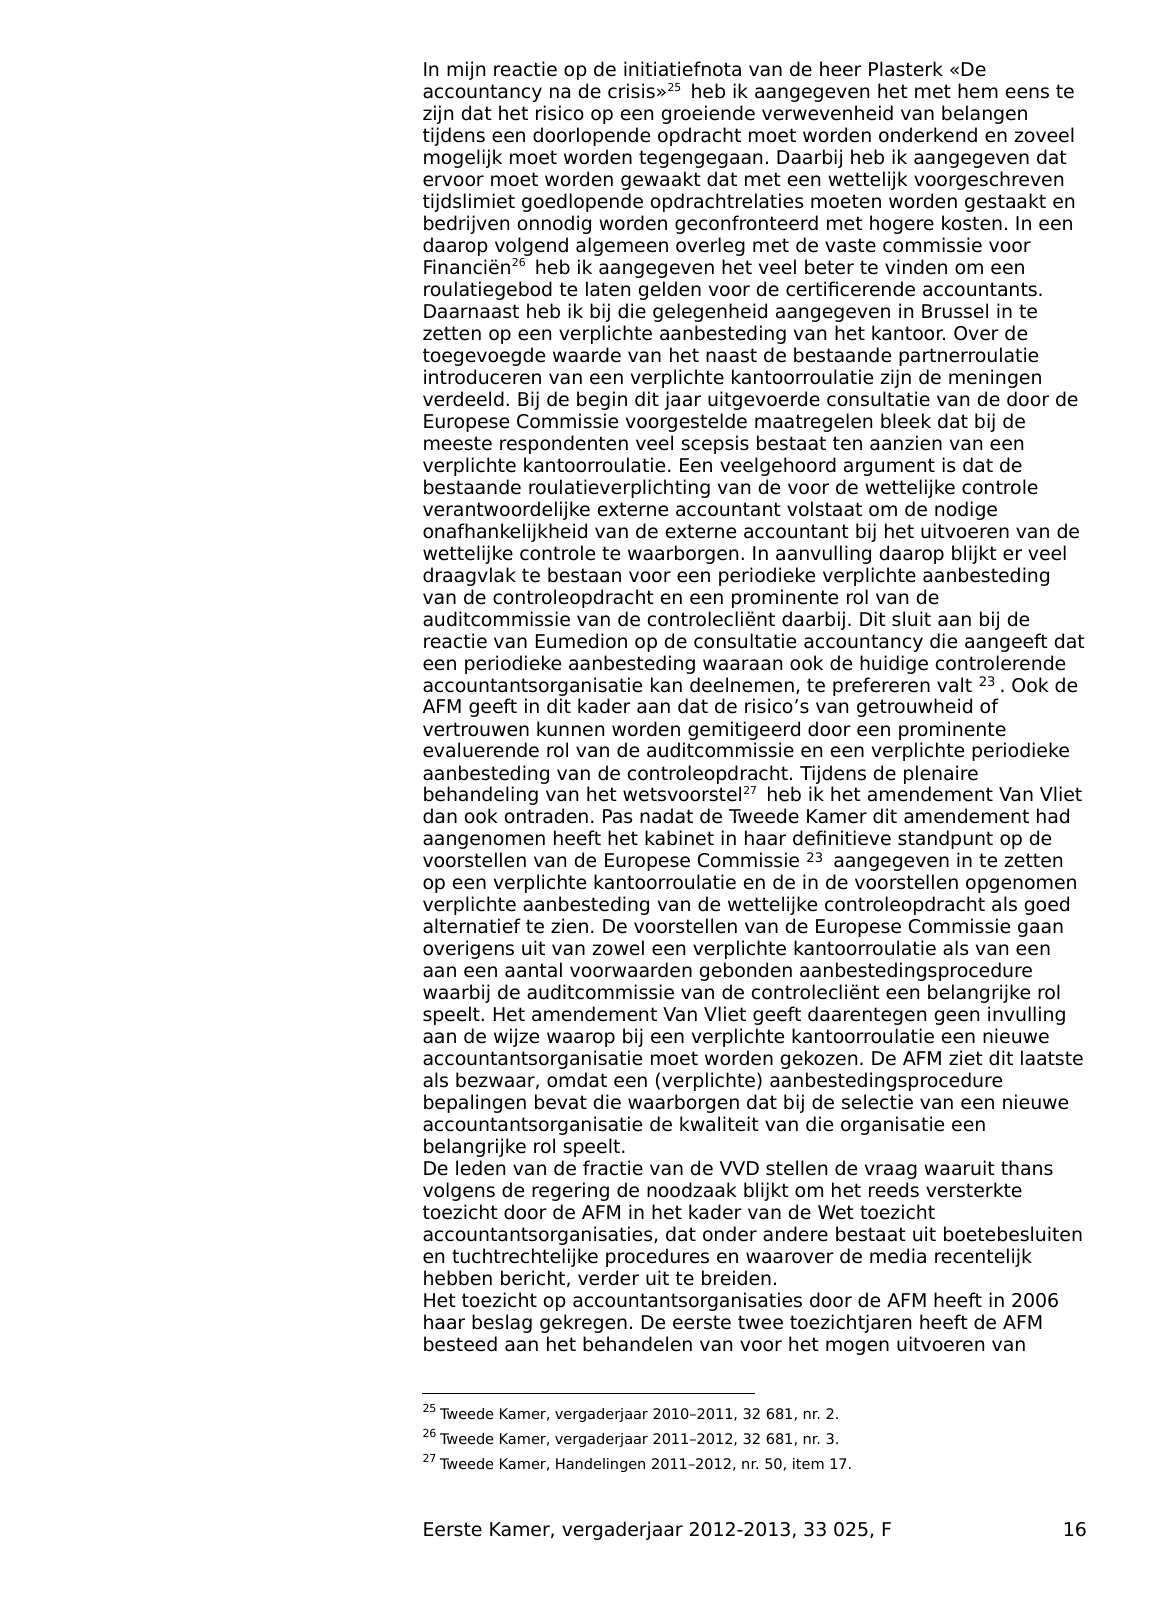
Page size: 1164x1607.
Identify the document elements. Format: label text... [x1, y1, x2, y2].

text Tweede Kamer, vergaderjaar 2010–2011, 32 681, nr. 2. [422, 1402, 1087, 1424]
text Het toezicht op accountantsorganisaties door de AFM heeft in 2006 haar beslag gekregen. De eerste twee toezichtjaren heeft de AFM besteed aan het behandelen van voor het mogen uitvoeren van [422, 1290, 1087, 1356]
text In mijn reactie op de initiatiefnota van de heer Plasterk «De accountancy na de crisis» heb ik aangegeven het met hem eens te zijn dat het risico op een groeiende verwevenheid van belangen tijdens een doorlopende opdracht moet worden onderkend en zoveel mogelijk moet worden tegengegaan. Daarbij heb ik aangegeven dat ervoor moet worden gewaakt dat met een wettelijk voorgeschreven tijdslimiet goedlopende opdrachtrelaties moeten worden gestaakt en bedrijven onnodig worden geconfronteerd met hogere kosten. In een daarop volgend algemeen overleg met de vaste commissie voor Financiën heb ik aangegeven het veel beter te vinden om een roulatiegebod te laten gelden voor de certificerende accountants. Daarnaast heb ik bij die gelegenheid aangegeven in Brussel in te zetten op een verplichte aanbesteding van het kantoor. Over de toegevoegde waarde van het naast de bestaande partnerroulatie introduceren van een verplichte kantoorroulatie zijn de meningen verdeeld. Bij de begin dit jaar uitgevoerde consultatie van de door de Europese Commissie voorgestelde maatregelen bleek dat bij de meeste respondenten veel scepsis bestaat ten aanzien van een verplichte kantoorroulatie. Een veelgehoord argument is dat de bestaande roulatieverplichting van de voor de wettelijke controle verantwoordelijke externe accountant volstaat om de nodige onafhankelijkheid van de externe accountant bij het uitvoeren van de wettelijke controle te waarborgen. In aanvulling daarop blijkt er veel draagvlak te bestaan voor een periodieke verplichte aanbesteding van de controleopdracht en een prominente rol van de auditcommissie van de controlecliënt daarbij. Dit sluit aan bij de reactie van Eumedion op de consultatie accountancy die aangeeft dat een periodieke aanbesteding waaraan ook de huidige controlerende accountantsorganisatie kan deelnemen, te prefereren valt 23. Ook de AFM geeft in dit kader aan dat de risico’s van getrouwheid of vertrouwen kunnen worden gemitigeerd door een prominente evaluerende rol van de auditcommissie en een verplichte periodieke aanbesteding van de controleopdracht. Tijdens de plenaire behandeling van het wetsvoorstel heb ik het amendement Van Vliet dan ook ontraden. Pas nadat de Tweede Kamer dit amendement had aangenomen heeft het kabinet in haar definitieve standpunt op de voorstellen van de Europese Commissie 23 aangegeven in te zetten op een verplichte kantoorroulatie en de in de voorstellen opgenomen verplichte aanbesteding van de wettelijke controleopdracht als goed alternatief te zien. De voorstellen van de Europese Commissie gaan overigens uit van zowel een verplichte kantoorroulatie als van een aan een aantal voorwaarden gebonden aanbestedingsprocedure waarbij de auditcommissie van de controlecliënt een belangrijke rol speelt. Het amendement Van Vliet geeft daarentegen geen invulling aan de wijze waarop bij een verplichte kantoorroulatie een nieuwe accountantsorganisatie moet worden gekozen. De AFM ziet dit laatste als bezwaar, omdat een (verplichte) aanbestedingsprocedure bepalingen bevat die waarborgen dat bij de selectie van een nieuwe accountantsorganisatie de kwaliteit van die organisatie een belangrijke rol speelt. [422, 59, 1087, 1158]
text De leden van de fractie van de VVD stellen de vraag waaruit thans volgens de regering de noodzaak blijkt om het reeds versterkte toezicht door de AFM in het kader van de Wet toezicht accountantsorganisaties, dat onder andere bestaat uit boetebesluiten en tuchtrechtelijke procedures en waarover de media recentelijk hebben bericht, verder uit te breiden. [422, 1158, 1087, 1290]
text Tweede Kamer, vergaderjaar 2011–2012, 32 681, nr. 3. [422, 1427, 1087, 1449]
text Tweede Kamer, Handelingen 2011–2012, nr. 50, item 17. [422, 1452, 1087, 1474]
